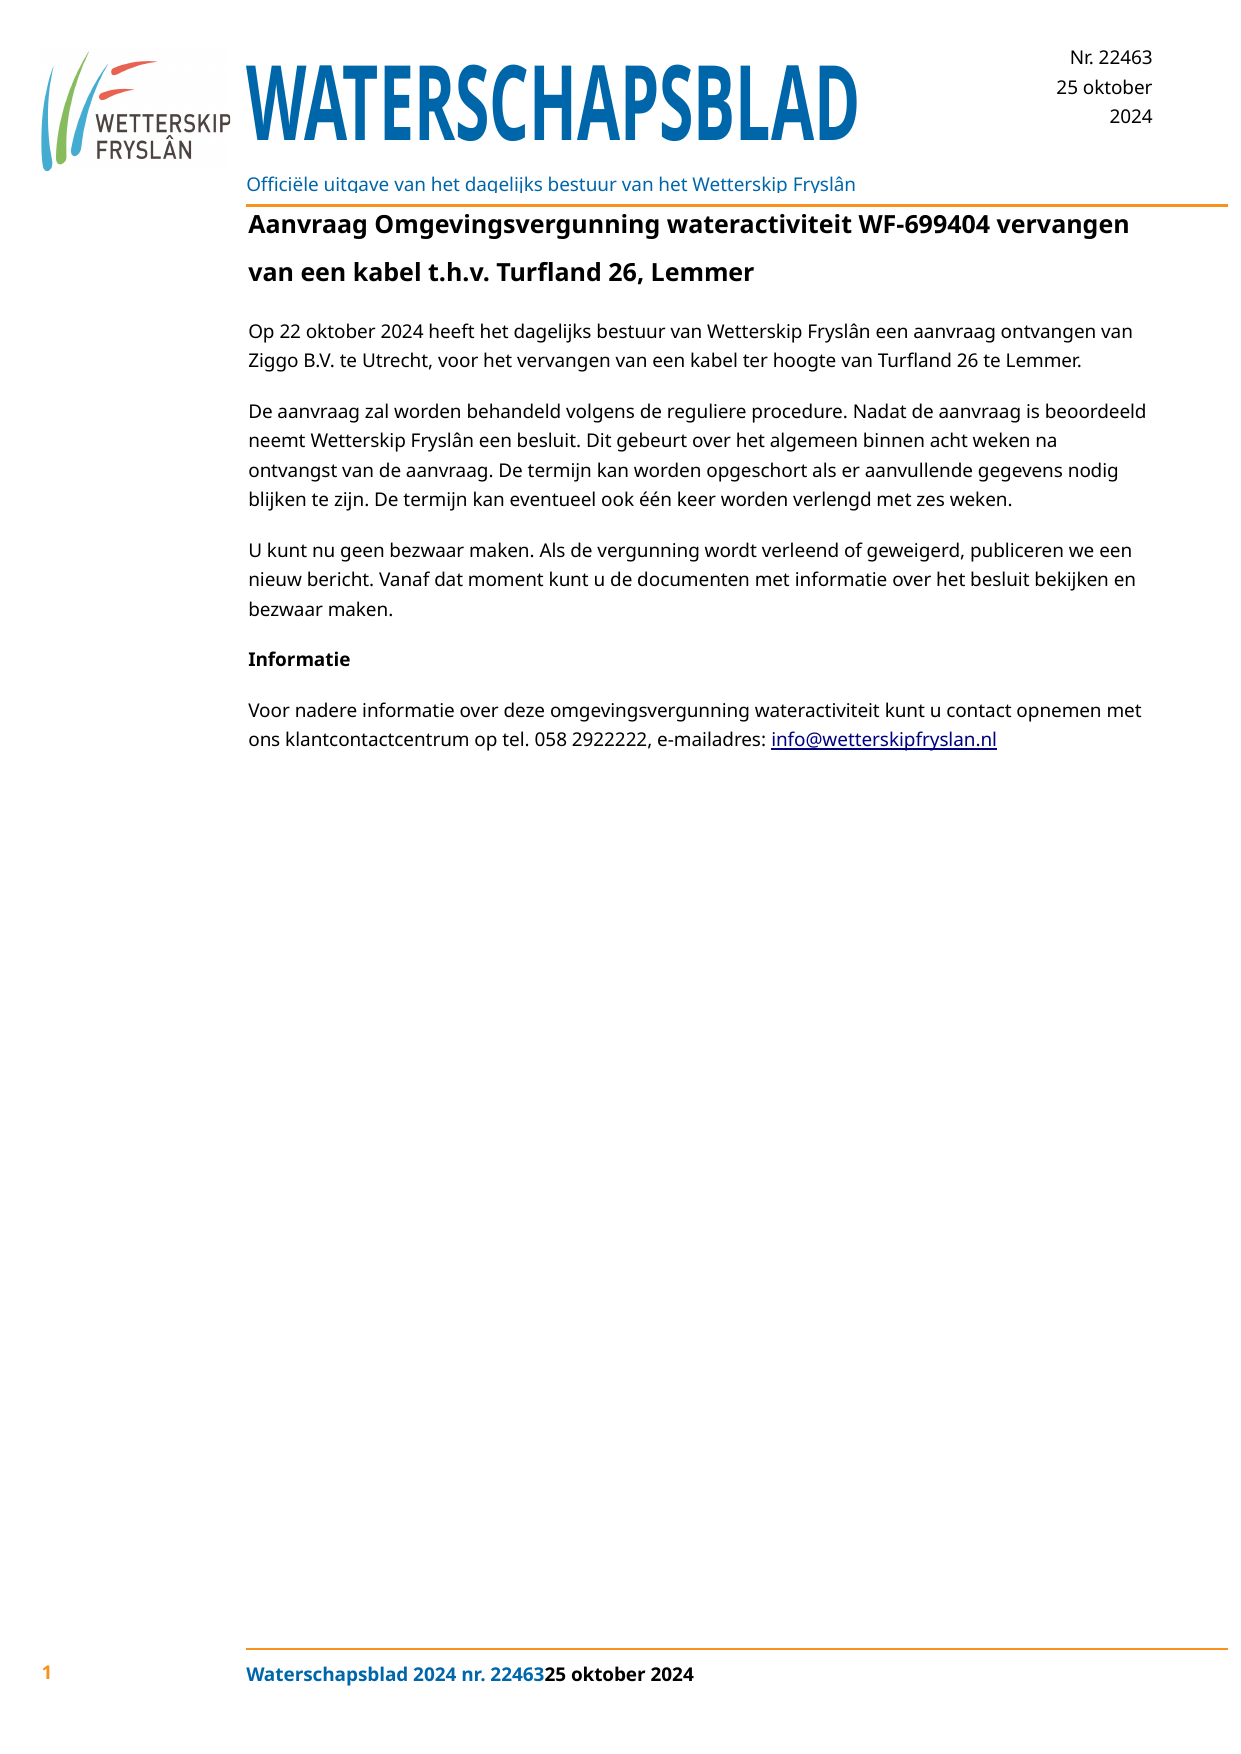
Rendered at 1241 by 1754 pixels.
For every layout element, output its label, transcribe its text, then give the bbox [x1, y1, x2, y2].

text U kunt nu geen bezwaar maken. Als de vergunning wordt verleend of geweigerd, publiceren we een nieuw bericht. Vanaf dat moment kunt u de documenten met informatie over het besluit bekijken en bezwaar maken. [248, 537, 1152, 622]
text Informatie [248, 647, 1152, 672]
text Voor nadere informatie over deze omgevingsvergunning wateractiviteit kunt u contact opnemen met ons klantcontactcentrum op tel. 058 2922222, e-mailadres: info@wetterskipfryslan.nl [248, 697, 1152, 752]
picture [41, 47, 231, 172]
text Op 22 oktober 2024 heeft het dagelijks bestuur van Wetterskip Fryslân een aanvraag ontvangen van Ziggo B.V. te Utrecht, voor het vervangen van een kabel ter hoogte van Turfland 26 te Lemmer. [248, 318, 1152, 373]
text Aanvraag Omgevingsvergunning wateractiviteit WF-699404 vervangen van een kabel t.h.v. Turfland 26, Lemmer [248, 207, 1152, 288]
text De aanvraag zal worden behandeld volgens de reguliere procedure. Nadat de aanvraag is beoordeeld neemt Wetterskip Fryslân een besluit. Dit gebeurt over het algemeen binnen acht weken na ontvangst van de aanvraag. De termijn kan worden opgeschort als er aanvullende gegevens nodig blijken te zijn. De termijn kan eventueel ook één keer worden verlengd met zes weken. [248, 398, 1152, 512]
